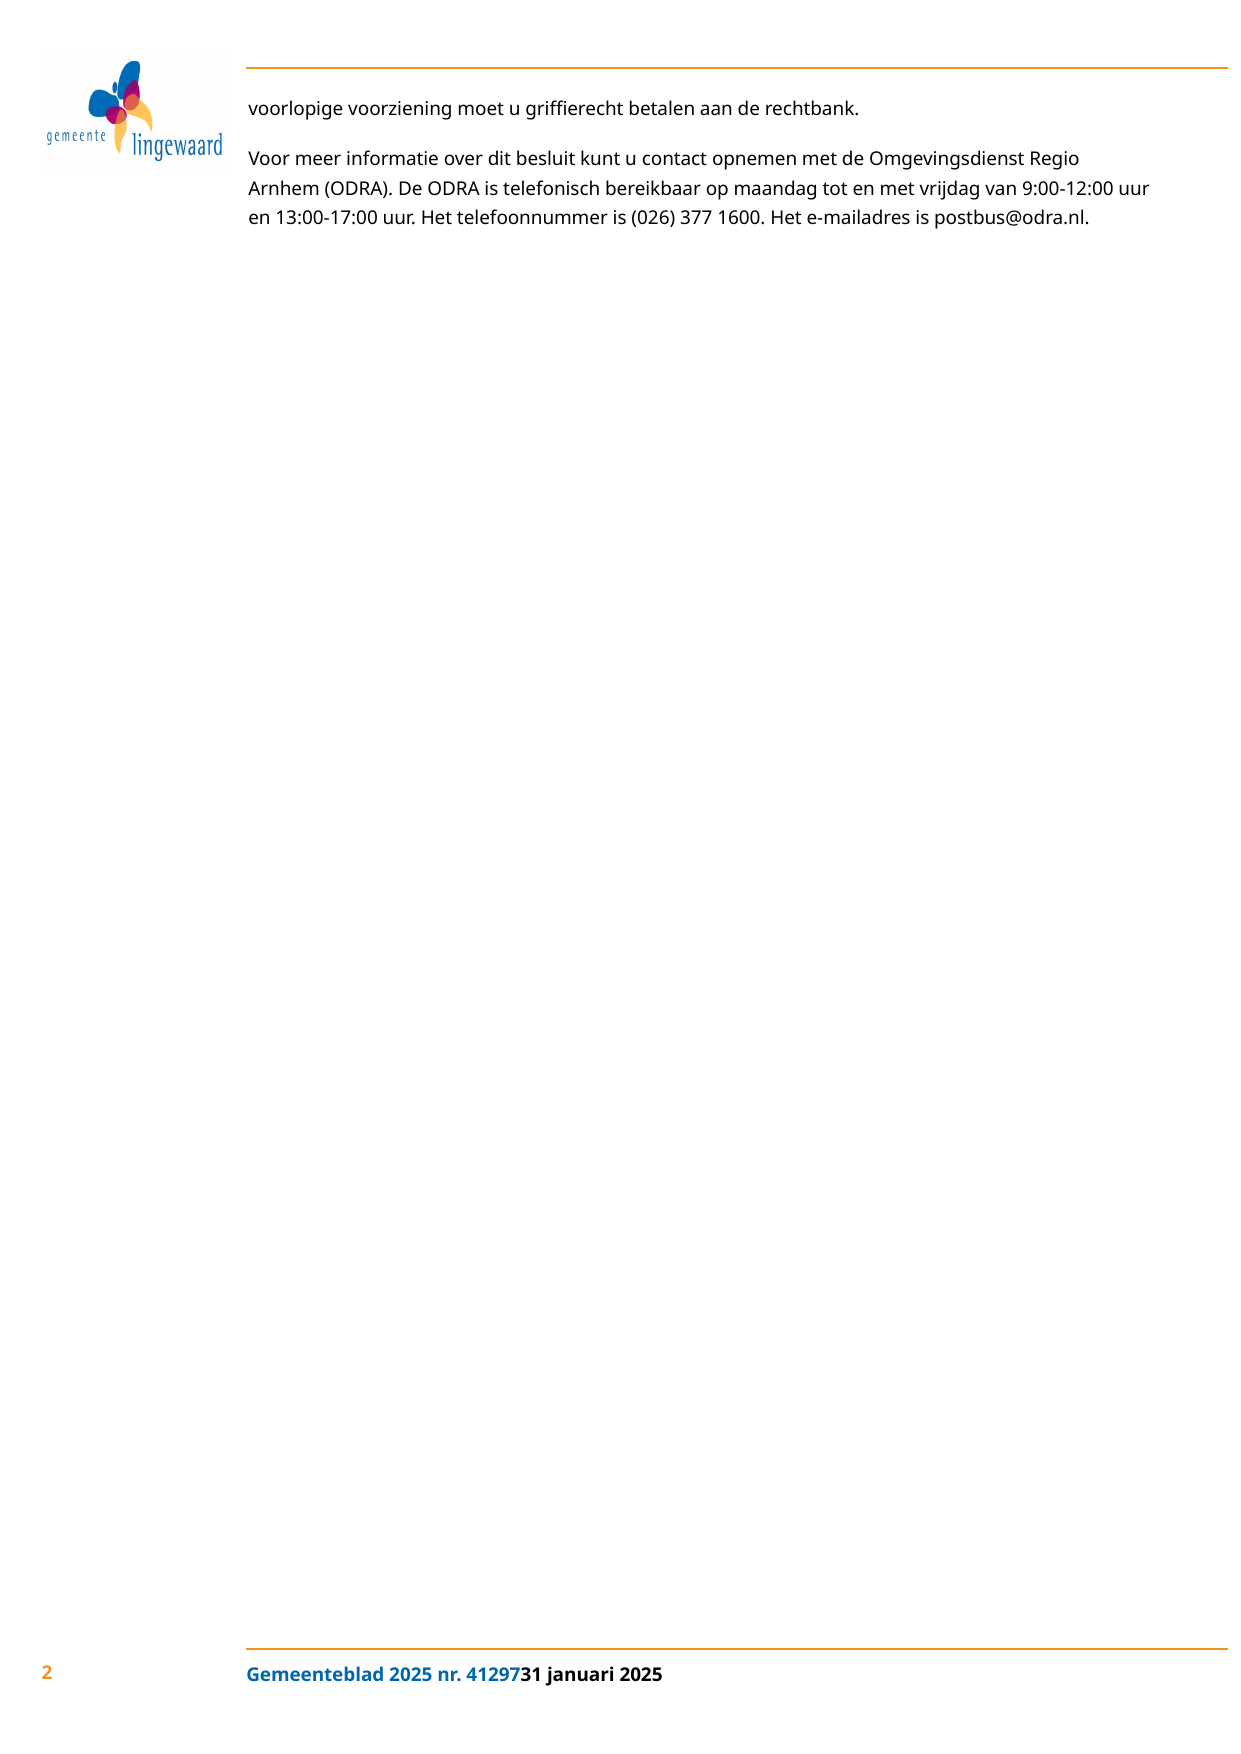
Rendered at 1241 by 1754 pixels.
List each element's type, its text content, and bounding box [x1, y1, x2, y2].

text voorlopige voorziening moet u griffierecht betalen aan de rechtbank. [248, 95, 1152, 121]
text Voor meer informatie over dit besluit kunt u contact opnemen met de Omgevingsdienst Regio Arnhem (ODRA). De ODRA is telefonisch bereikbaar op maandag tot en met vrijdag van 9:00-12:00 uur en 13:00-17:00 uur. Het telefoonnummer is (026) 377 1600. Het e-mailadres is postbus@odra.nl. [248, 145, 1152, 230]
picture [41, 47, 231, 172]
